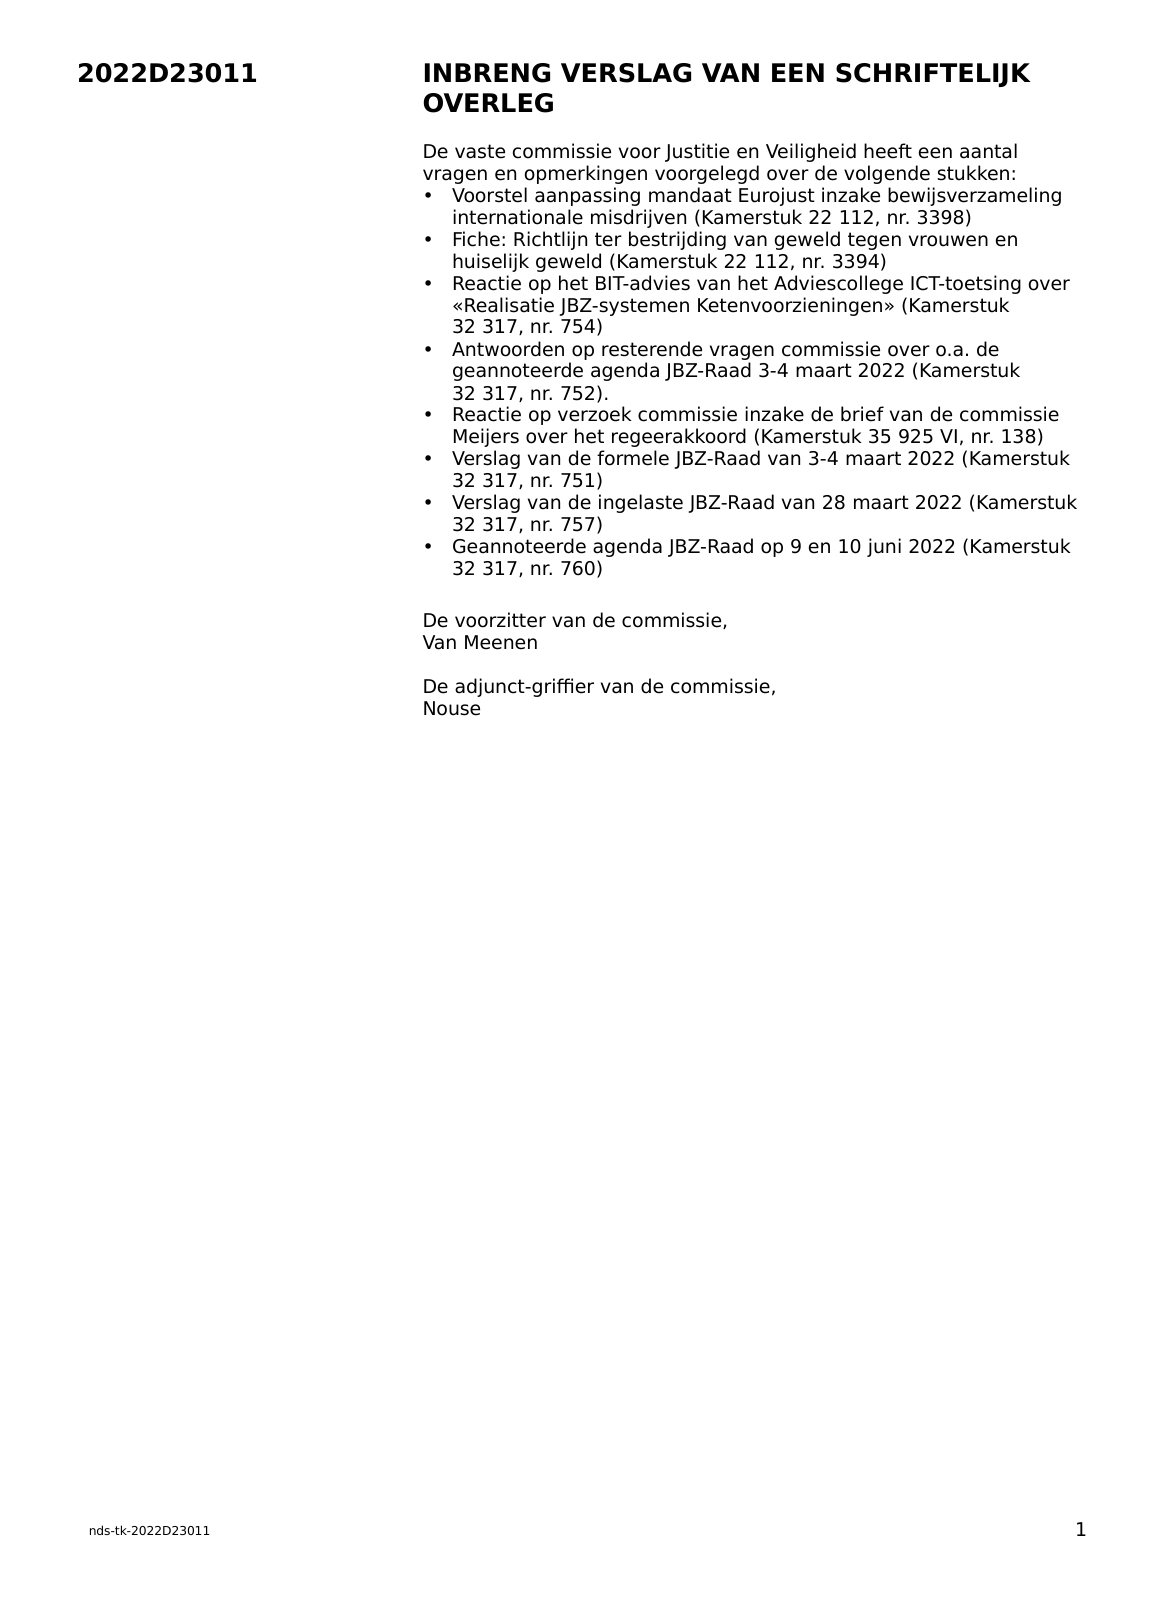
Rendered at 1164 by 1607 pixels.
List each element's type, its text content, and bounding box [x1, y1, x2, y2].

text De voorzitter van de commissie, Van Meenen [422, 610, 1087, 654]
text • Fiche: Richtlijn ter bestrijding van geweld tegen vrouwen en huiselijk geweld (Kamerstuk 22 112, nr. 3394) [422, 228, 1087, 272]
text De vaste commissie voor Justitie en Veiligheid heeft een aantal vragen en opmerkingen voorgelegd over de volgende stukken: [422, 141, 1087, 184]
text 2022D23011 INBRENG VERSLAG VAN EEN SCHRIFTELIJK OVERLEG [77, 59, 1087, 118]
text • Verslag van de ingelaste JBZ-Raad van 28 maart 2022 (Kamerstuk 32 317, nr. 757) [422, 492, 1087, 536]
text • Geannoteerde agenda JBZ-Raad op 9 en 10 juni 2022 (Kamerstuk 32 317, nr. 760) [422, 536, 1087, 580]
text nds-tk-2022D23011 [88, 1524, 323, 1538]
text • Antwoorden op resterende vragen commissie over o.a. de geannoteerde agenda JBZ-Raad 3-4 maart 2022 (Kamerstuk 32 317, nr. 752). [422, 338, 1087, 404]
text • Verslag van de formele JBZ-Raad van 3-4 maart 2022 (Kamerstuk 32 317, nr. 751) [422, 448, 1087, 492]
text • Reactie op het BIT-advies van het Adviescollege ICT-toetsing over «Realisatie JBZ-systemen Ketenvoorzieningen» (Kamerstuk 32 317, nr. 754) [422, 272, 1087, 338]
text De adjunct-griffier van de commissie, Nouse [422, 676, 1087, 720]
text • Voorstel aanpassing mandaat Eurojust inzake bewijsverzameling internationale misdrijven (Kamerstuk 22 112, nr. 3398) [422, 184, 1087, 228]
text • Reactie op verzoek commissie inzake de brief van de commissie Meijers over het regeerakkoord (Kamerstuk 35 925 VI, nr. 138) [422, 404, 1087, 448]
